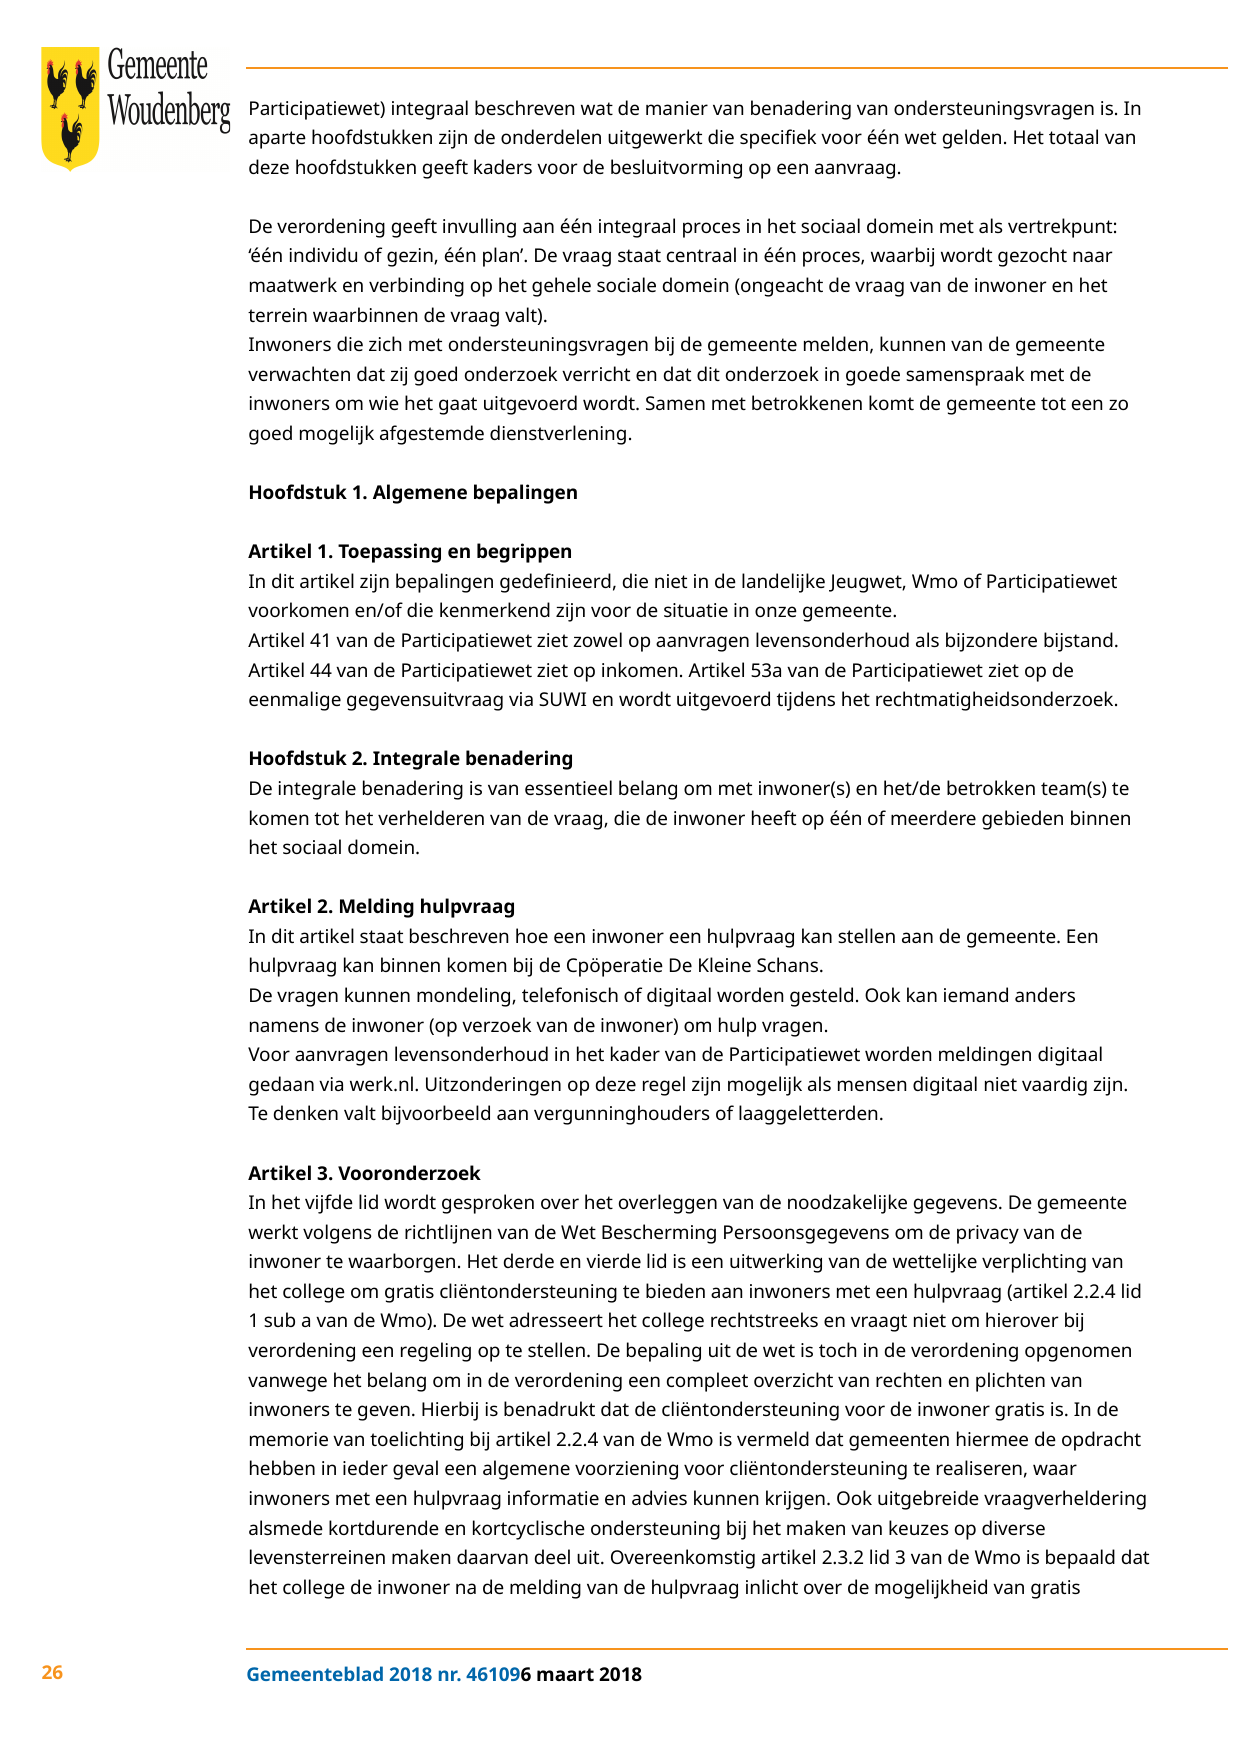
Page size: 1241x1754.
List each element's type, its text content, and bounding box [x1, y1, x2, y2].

text Artikel 41 van de Participatiewet ziet zowel op aanvragen levensonderhoud als bijzondere bijstand. Artikel 44 van de Participatiewet ziet op inkomen. Artikel 53a van de Participatiewet ziet op de eenmalige gegevensuitvraag via SUWI en wordt uitgevoerd tijdens het rechtmatigheidsonderzoek. [248, 627, 1152, 712]
text Artikel 3. Vooronderzoek [248, 1160, 1152, 1186]
text Artikel 2. Melding hulpvraag [248, 893, 1152, 919]
text Hoofdstuk 1. Algemene bepalingen [248, 479, 1152, 505]
text In dit artikel zijn bepalingen gedefinieerd, die niet in de landelijke Jeugwet, Wmo of Participatiewet voorkomen en/of die kenmerkend zijn voor de situatie in onze gemeente. [248, 568, 1152, 623]
text Hoofdstuk 2. Integrale benadering [248, 746, 1152, 771]
text De vragen kunnen mondeling, telefonisch of digitaal worden gesteld. Ook kan iemand anders namens de inwoner (op verzoek van de inwoner) om hulp vragen. [248, 982, 1152, 1038]
text Inwoners die zich met ondersteuningsvragen bij de gemeente melden, kunnen van de gemeente verwachten dat zij goed onderzoek verricht en dat dit onderzoek in goede samenspraak met de inwoners om wie het gaat uitgevoerd wordt. Samen met betrokkenen komt de gemeente tot een zo goed mogelijk afgestemde dienstverlening. [248, 331, 1152, 446]
text In dit artikel staat beschreven hoe een inwoner een hulpvraag kan stellen aan de gemeente. Een hulpvraag kan binnen komen bij de Cpöperatie De Kleine Schans. [248, 923, 1152, 978]
text In het vijfde lid wordt gesproken over het overleggen van de noodzakelijke gegevens. De gemeente werkt volgens de richtlijnen van de Wet Bescherming Persoonsgegevens om de privacy van de inwoner te waarborgen. Het derde en vierde lid is een uitwerking van de wettelijke verplichting van het college om gratis cliëntondersteuning te bieden aan inwoners met een hulpvraag (artikel 2.2.4 lid 1 sub a van de Wmo). De wet adresseert het college rechtstreeks en vraagt niet om hierover bij verordening een regeling op te stellen. De bepaling uit de wet is toch in de verordening opgenomen vanwege het belang om in de verordening een compleet overzicht van rechten en plichten van inwoners te geven. Hierbij is benadrukt dat de cliëntondersteuning voor de inwoner gratis is. In de memorie van toelichting bij artikel 2.2.4 van de Wmo is vermeld dat gemeenten hiermee de opdracht hebben in ieder geval een algemene voorziening voor cliëntondersteuning te realiseren, waar inwoners met een hulpvraag informatie en advies kunnen krijgen. Ook uitgebreide vraagverheldering alsmede kortdurende en kortcyclische ondersteuning bij het maken van keuzes op diverse levensterreinen maken daarvan deel uit. Overeenkomstig artikel 2.3.2 lid 3 van de Wmo is bepaald dat het college de inwoner na de melding van de hulpvraag inlicht over de mogelijkheid van gratis [248, 1189, 1152, 1600]
text De integrale benadering is van essentieel belang om met inwoner(s) en het/de betrokken team(s) te komen tot het verhelderen van de vraag, die de inwoner heeft op één of meerdere gebieden binnen het sociaal domein. [248, 775, 1152, 860]
text De verordening geeft invulling aan één integraal proces in het sociaal domein met als vertrekpunt: ‘één individu of gezin, één plan’. De vraag staat centraal in één proces, waarbij wordt gezocht naar maatwerk en verbinding op het gehele sociale domein (ongeacht de vraag van de inwoner en het terrein waarbinnen de vraag valt). [248, 213, 1152, 328]
text Artikel 1. Toepassing en begrippen [248, 538, 1152, 564]
picture [41, 47, 231, 172]
text Voor aanvragen levensonderhoud in het kader van de Participatiewet worden meldingen digitaal gedaan via werk.nl. Uitzonderingen op deze regel zijn mogelijk als mensen digitaal niet vaardig zijn. Te denken valt bijvoorbeeld aan vergunninghouders of laaggeletterden. [248, 1041, 1152, 1126]
text Participatiewet) integraal beschreven wat de manier van benadering van ondersteuningsvragen is. In aparte hoofdstukken zijn de onderdelen uitgewerkt die specifiek voor één wet gelden. Het totaal van deze hoofdstukken geeft kaders voor de besluitvorming op een aanvraag. [248, 95, 1152, 180]
